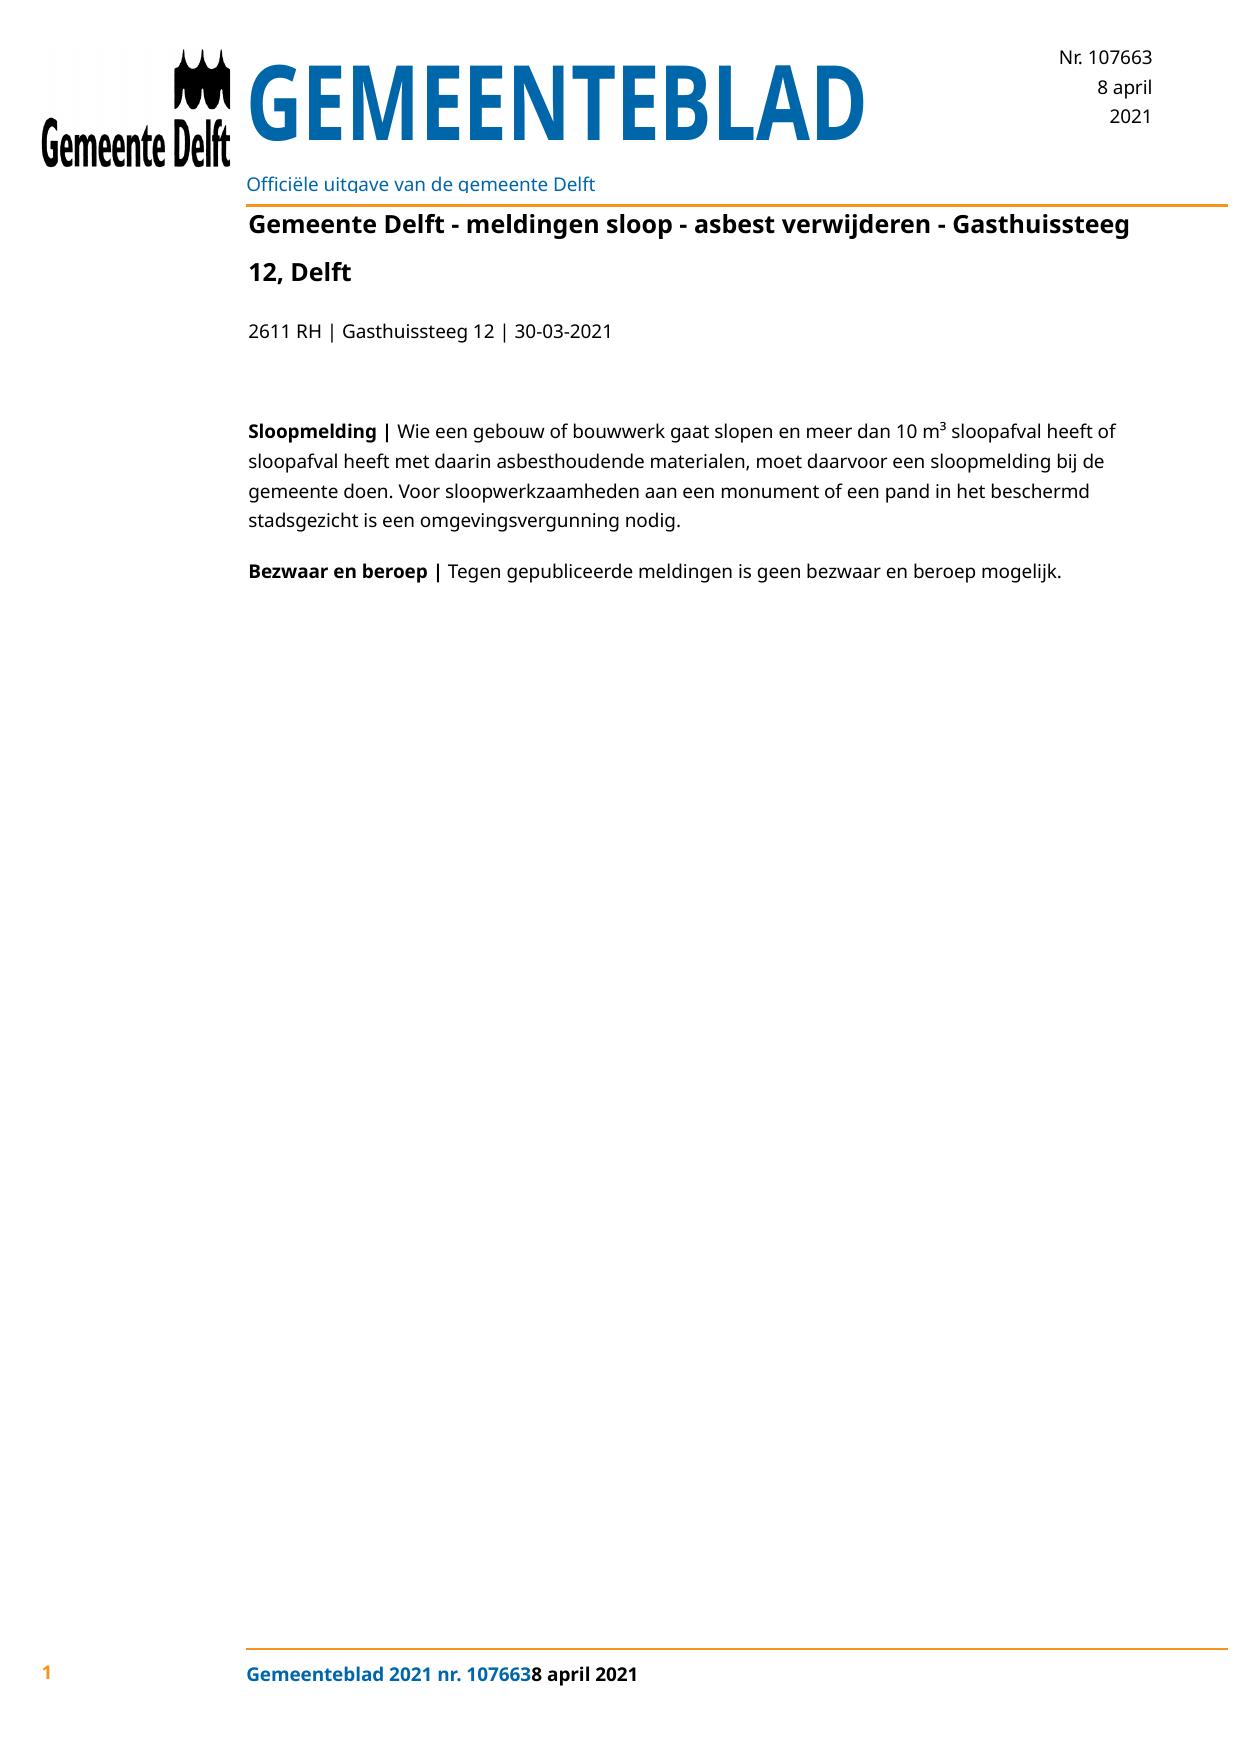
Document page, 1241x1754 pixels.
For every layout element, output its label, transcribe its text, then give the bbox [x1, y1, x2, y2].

text Sloopmelding | Wie een gebouw of bouwwerk gaat slopen en meer dan 10 m³ sloopafval heeft of sloopafval heeft met daarin asbesthoudende materialen, moet daarvoor een sloopmelding bij de gemeente doen. Voor sloopwerkzaamheden aan een monument of een pand in het beschermd stadsgezicht is een omgevingsvergunning nodig. [248, 419, 1152, 533]
picture [41, 47, 231, 172]
text Gemeente Delft - meldingen sloop - asbest verwijderen - Gasthuissteeg 12, Delft [248, 207, 1152, 288]
text Bezwaar en beroep | Tegen gepubliceerde meldingen is geen bezwaar en beroep mogelijk. [248, 558, 1152, 584]
text 2611 RH | Gasthuissteeg 12 | 30-03-2021 [248, 318, 1152, 344]
